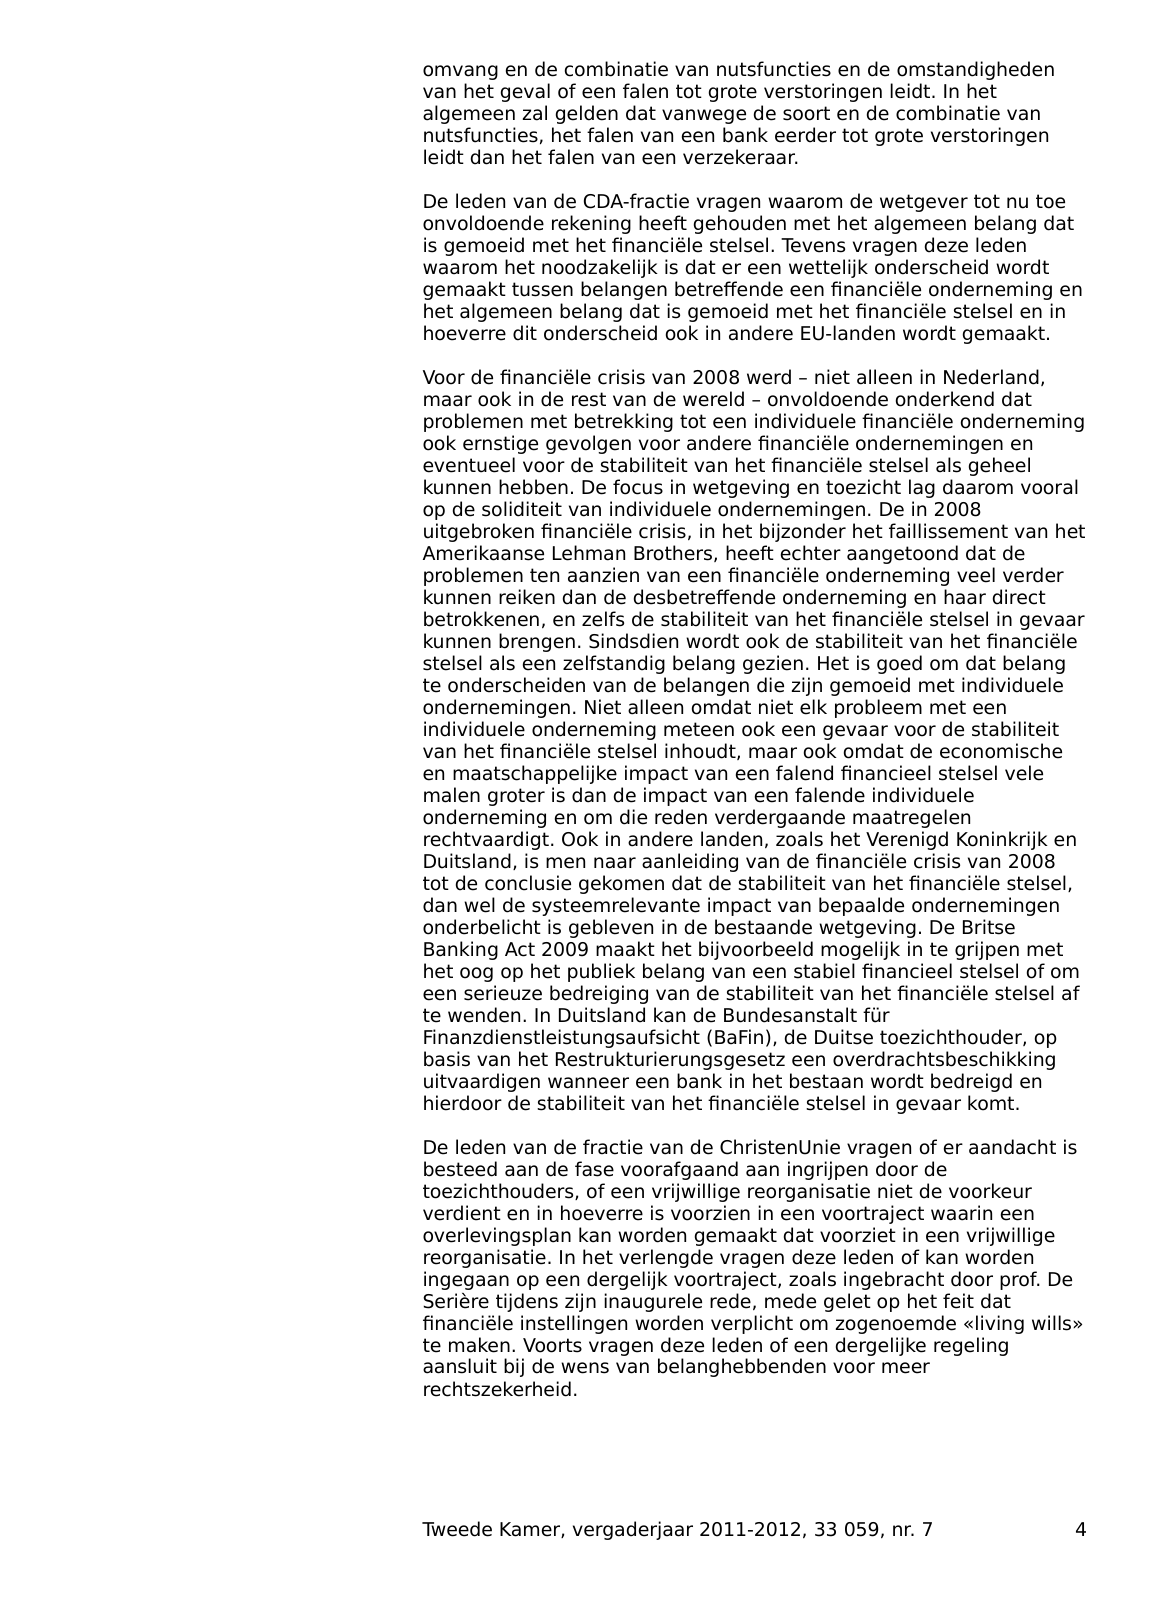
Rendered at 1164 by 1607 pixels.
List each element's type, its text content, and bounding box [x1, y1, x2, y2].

text De leden van de CDA-fractie vragen waarom de wetgever tot nu toe onvoldoende rekening heeft gehouden met het algemeen belang dat is gemoeid met het financiële stelsel. Tevens vragen deze leden waarom het noodzakelijk is dat er een wettelijk onderscheid wordt gemaakt tussen belangen betreffende een financiële onderneming en het algemeen belang dat is gemoeid met het financiële stelsel en in hoeverre dit onderscheid ook in andere EU-landen wordt gemaakt. [422, 191, 1087, 345]
text omvang en de combinatie van nutsfuncties en de omstandigheden van het geval of een falen tot grote verstoringen leidt. In het algemeen zal gelden dat vanwege de soort en de combinatie van nutsfuncties, het falen van een bank eerder tot grote verstoringen leidt dan het falen van een verzekeraar. [422, 59, 1087, 169]
text De leden van de fractie van de ChristenUnie vragen of er aandacht is besteed aan de fase voorafgaand aan ingrijpen door de toezichthouders, of een vrijwillige reorganisatie niet de voorkeur verdient en in hoeverre is voorzien in een voortraject waarin een overlevingsplan kan worden gemaakt dat voorziet in een vrijwillige reorganisatie. In het verlengde vragen deze leden of kan worden ingegaan op een dergelijk voortraject, zoals ingebracht door prof. De Serière tijdens zijn inaugurele rede, mede gelet op het feit dat financiële instellingen worden verplicht om zogenoemde «living wills» te maken. Voorts vragen deze leden of een dergelijke regeling aansluit bij de wens van belanghebbenden voor meer rechtszekerheid. [422, 1137, 1087, 1400]
text Voor de financiële crisis van 2008 werd – niet alleen in Nederland, maar ook in de rest van de wereld – onvoldoende onderkend dat problemen met betrekking tot een individuele financiële onderneming ook ernstige gevolgen voor andere financiële ondernemingen en eventueel voor de stabiliteit van het financiële stelsel als geheel kunnen hebben. De focus in wetgeving en toezicht lag daarom vooral op de soliditeit van individuele ondernemingen. De in 2008 uitgebroken financiële crisis, in het bijzonder het faillissement van het Amerikaanse Lehman Brothers, heeft echter aangetoond dat de problemen ten aanzien van een financiële onderneming veel verder kunnen reiken dan de desbetreffende onderneming en haar direct betrokkenen, en zelfs de stabiliteit van het financiële stelsel in gevaar kunnen brengen. Sindsdien wordt ook de stabiliteit van het financiële stelsel als een zelfstandig belang gezien. Het is goed om dat belang te onderscheiden van de belangen die zijn gemoeid met individuele ondernemingen. Niet alleen omdat niet elk probleem met een individuele onderneming meteen ook een gevaar voor de stabiliteit van het financiële stelsel inhoudt, maar ook omdat de economische en maatschappelijke impact van een falend financieel stelsel vele malen groter is dan de impact van een falende individuele onderneming en om die reden verdergaande maatregelen rechtvaardigt. Ook in andere landen, zoals het Verenigd Koninkrijk en Duitsland, is men naar aanleiding van de financiële crisis van 2008 tot de conclusie gekomen dat de stabiliteit van het financiële stelsel, dan wel de systeemrelevante impact van bepaalde ondernemingen onderbelicht is gebleven in de bestaande wetgeving. De Britse Banking Act 2009 maakt het bijvoorbeeld mogelijk in te grijpen met het oog op het publiek belang van een stabiel financieel stelsel of om een serieuze bedreiging van de stabiliteit van het financiële stelsel af te wenden. In Duitsland kan de Bundesanstalt für Finanzdienstleistungsaufsicht (BaFin), de Duitse toezichthouder, op basis van het Restrukturierungsgesetz een overdrachtsbeschikking uitvaardigen wanneer een bank in het bestaan wordt bedreigd en hierdoor de stabiliteit van het financiële stelsel in gevaar komt. [422, 367, 1087, 1114]
